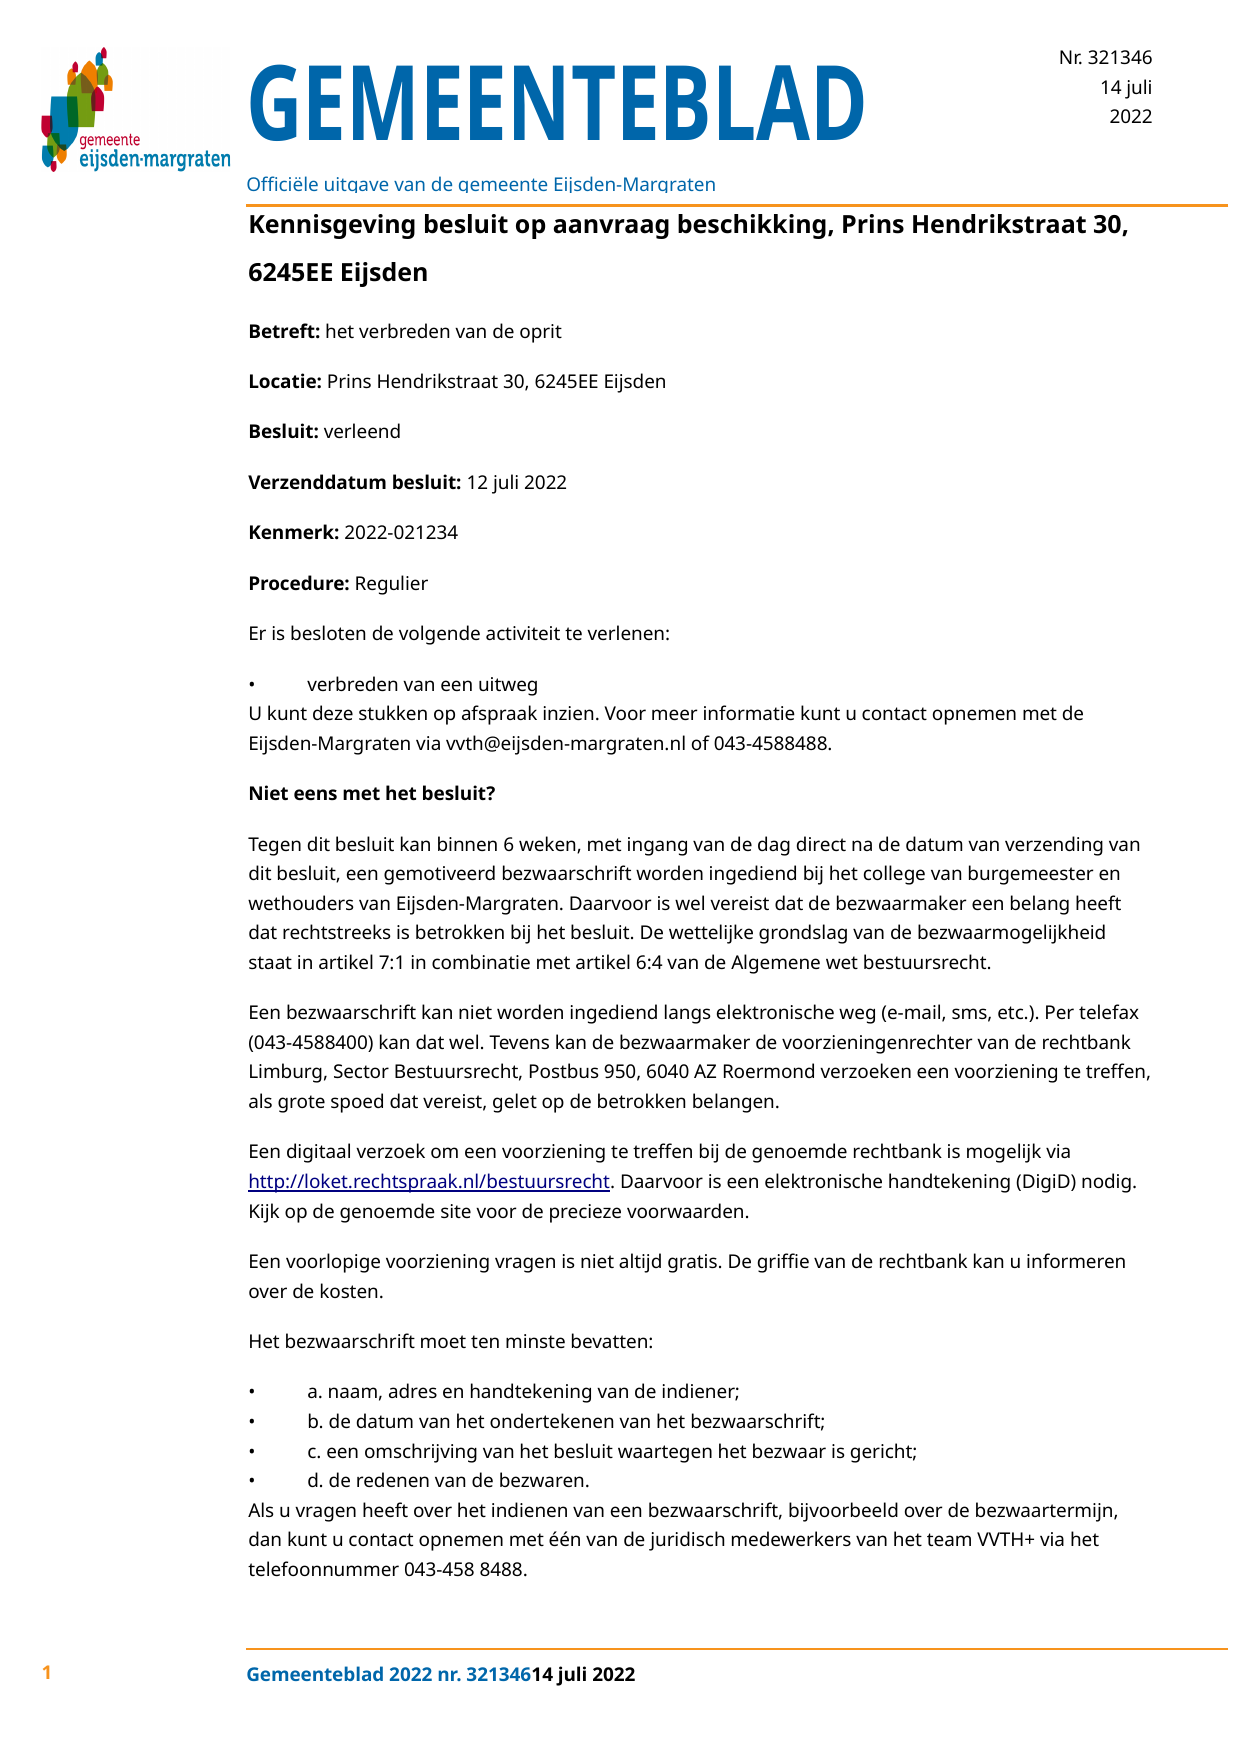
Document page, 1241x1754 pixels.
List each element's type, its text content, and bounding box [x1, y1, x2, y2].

text Er is besloten de volgende activiteit te verlenen: [248, 620, 1152, 646]
text Het bezwaarschrift moet ten minste bevatten: [248, 1328, 1152, 1354]
text Procedure: Regulier [248, 570, 1152, 596]
text Betreft: het verbreden van de oprit [248, 318, 1152, 344]
text Een bezwaarschrift kan niet worden ingediend langs elektronische weg (e-mail, sms, etc.). Per telefax (043-4588400) kan dat wel. Tevens kan de bezwaarmaker de voorzieningenrechter van de rechtbank Limburg, Sector Bestuursrecht, Postbus 950, 6040 AZ Roermond verzoeken een voorziening te treffen, als grote spoed dat vereist, gelet op de betrokken belangen. [248, 999, 1152, 1114]
text Als u vragen heeft over het indienen van een bezwaarschrift, bijvoorbeeld over de bezwaartermijn, dan kunt u contact opnemen met één van de juridisch medewerkers van het team VVTH+ via het telefoonnummer 043-458 8488. [248, 1497, 1152, 1582]
text Een voorlopige voorziening vragen is niet altijd gratis. De griffie van de rechtbank kan u informeren over de kosten. [248, 1248, 1152, 1304]
list b. de datum van het ondertekenen van het bezwaarschrift; [248, 1408, 1152, 1434]
text Verzenddatum besluit: 12 juli 2022 [248, 469, 1152, 495]
text Tegen dit besluit kan binnen 6 weken, met ingang van de dag direct na de datum van verzending van dit besluit, een gemotiveerd bezwaarschrift worden ingediend bij het college van burgemeester en wethouders van Eijsden-Margraten. Daarvoor is wel vereist dat de bezwaarmaker een belang heeft dat rechtstreeks is betrokken bij het besluit. De wettelijke grondslag van de bezwaarmogelijkheid staat in artikel 7:1 in combinatie met artikel 6:4 van de Algemene wet bestuursrecht. [248, 831, 1152, 975]
picture [41, 47, 231, 172]
text Besluit: verleend [248, 419, 1152, 444]
text Een digitaal verzoek om een voorziening te treffen bij de genoemde rechtbank is mogelijk via http://loket.rechtspraak.nl/bestuursrecht. Daarvoor is een elektronische handtekening (DigiD) nodig. Kijk op de genoemde site voor de precieze voorwaarden. [248, 1139, 1152, 1224]
text U kunt deze stukken op afspraak inzien. Voor meer informatie kunt u contact opnemen met de Eijsden-Margraten via vvth@eijsden-margraten.nl of 043-4588488. [248, 700, 1152, 756]
list d. de redenen van de bezwaren. [248, 1467, 1152, 1493]
list a. naam, adres en handtekening van de indiener; [248, 1379, 1152, 1404]
list verbreden van een uitweg [248, 671, 1152, 697]
text Niet eens met het besluit? [248, 780, 1152, 806]
text Kennisgeving besluit op aanvraag beschikking, Prins Hendrikstraat 30, 6245EE Eijsden [248, 207, 1152, 288]
text Locatie: Prins Hendrikstraat 30, 6245EE Eijsden [248, 368, 1152, 394]
list c. een omschrijving van het besluit waartegen het bezwaar is gericht; [248, 1438, 1152, 1464]
text Kenmerk: 2022-021234 [248, 519, 1152, 545]
